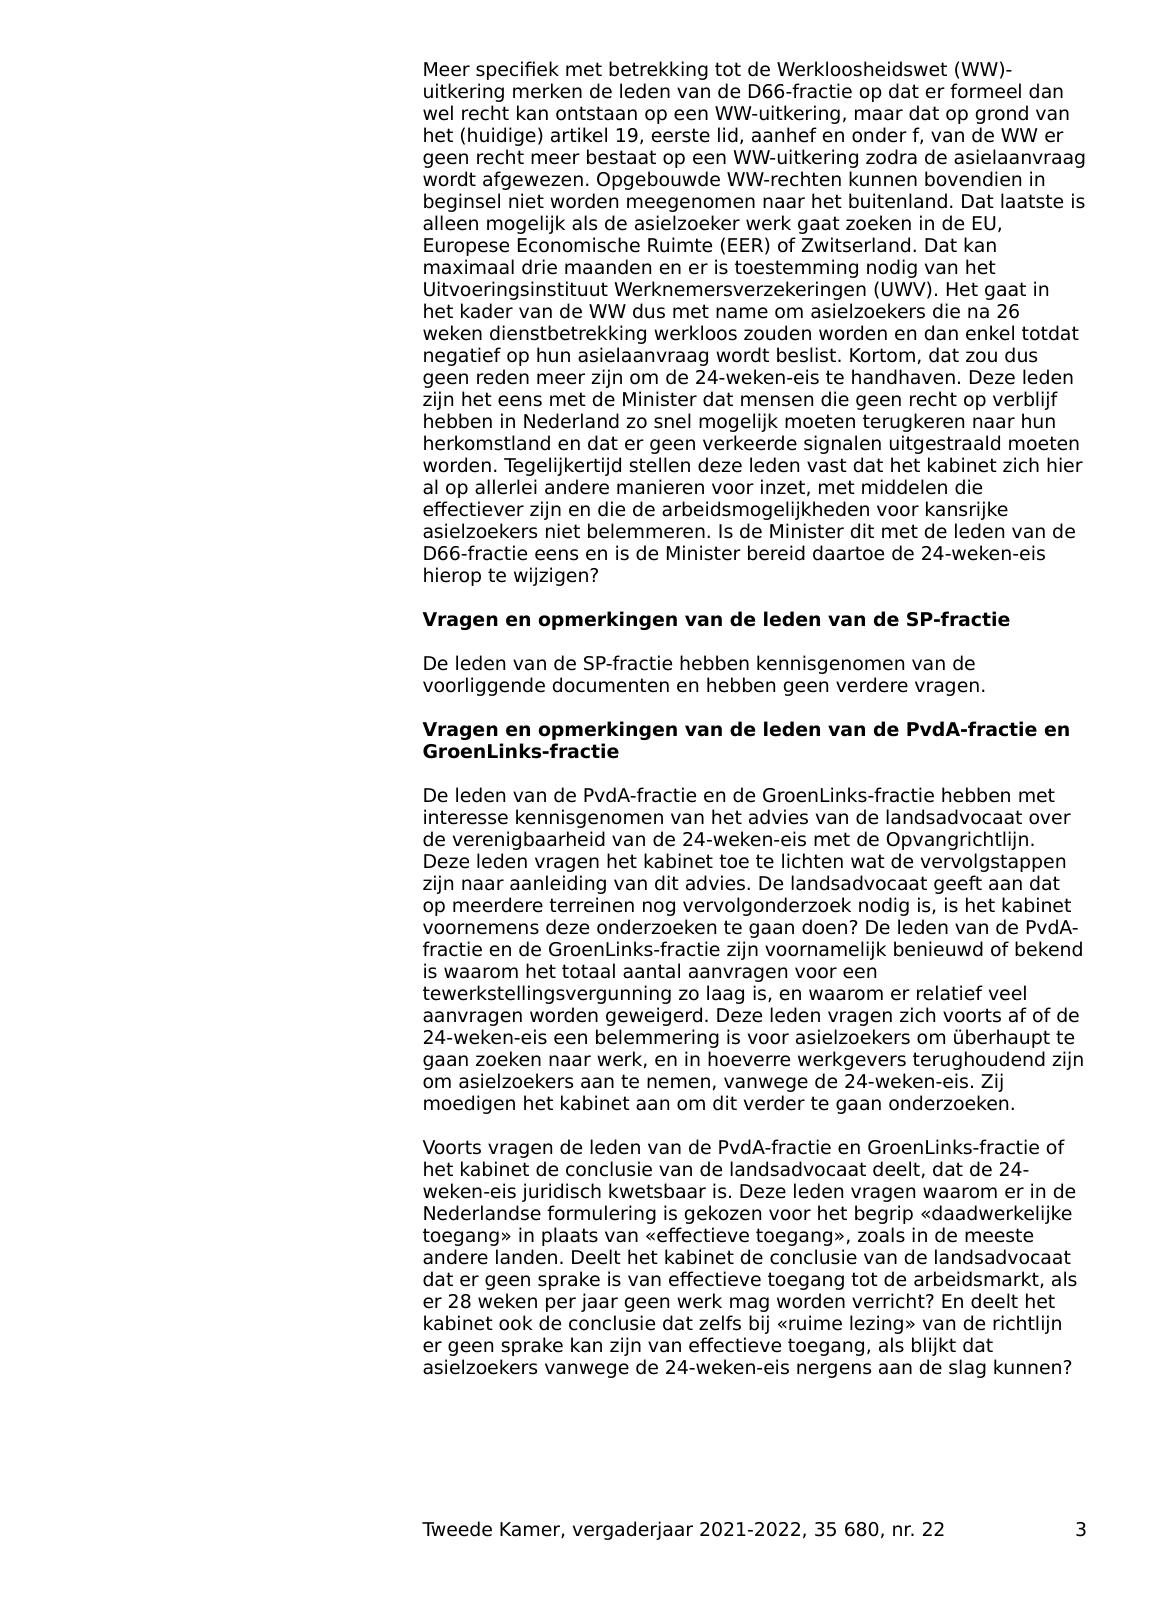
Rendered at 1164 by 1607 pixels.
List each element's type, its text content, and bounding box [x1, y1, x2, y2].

subtitle Vragen en opmerkingen van de leden van de SP-fractie [422, 609, 1087, 631]
text De leden van de SP-fractie hebben kennisgenomen van de voorliggende documenten en hebben geen verdere vragen. [422, 653, 1087, 697]
text Meer specifiek met betrekking tot de Werkloosheidswet (WW)-uitkering merken de leden van de D66-fractie op dat er formeel dan wel recht kan ontstaan op een WW-uitkering, maar dat op grond van het (huidige) artikel 19, eerste lid, aanhef en onder f, van de WW er geen recht meer bestaat op een WW-uitkering zodra de asielaanvraag wordt afgewezen. Opgebouwde WW-rechten kunnen bovendien in beginsel niet worden meegenomen naar het buitenland. Dat laatste is alleen mogelijk als de asielzoeker werk gaat zoeken in de EU, Europese Economische Ruimte (EER) of Zwitserland. Dat kan maximaal drie maanden en er is toestemming nodig van het Uitvoeringsinstituut Werknemersverzekeringen (UWV). Het gaat in het kader van de WW dus met name om asielzoekers die na 26 weken dienstbetrekking werkloos zouden worden en dan enkel totdat negatief op hun asielaanvraag wordt beslist. Kortom, dat zou dus geen reden meer zijn om de 24-weken-eis te handhaven. Deze leden zijn het eens met de Minister dat mensen die geen recht op verblijf hebben in Nederland zo snel mogelijk moeten terugkeren naar hun herkomstland en dat er geen verkeerde signalen uitgestraald moeten worden. Tegelijkertijd stellen deze leden vast dat het kabinet zich hier al op allerlei andere manieren voor inzet, met middelen die effectiever zijn en die de arbeidsmogelijkheden voor kansrijke asielzoekers niet belemmeren. Is de Minister dit met de leden van de D66-fractie eens en is de Minister bereid daartoe de 24-weken-eis hierop te wijzigen? [422, 59, 1087, 587]
text Voorts vragen de leden van de PvdA-fractie en GroenLinks-fractie of het kabinet de conclusie van de landsadvocaat deelt, dat de 24-weken-eis juridisch kwetsbaar is. Deze leden vragen waarom er in de Nederlandse formulering is gekozen voor het begrip «daadwerkelijke toegang» in plaats van «effectieve toegang», zoals in de meeste andere landen. Deelt het kabinet de conclusie van de landsadvocaat dat er geen sprake is van effectieve toegang tot de arbeidsmarkt, als er 28 weken per jaar geen werk mag worden verricht? En deelt het kabinet ook de conclusie dat zelfs bij «ruime lezing» van de richtlijn er geen sprake kan zijn van effectieve toegang, als blijkt dat asielzoekers vanwege de 24-weken-eis nergens aan de slag kunnen? [422, 1137, 1087, 1379]
text De leden van de PvdA-fractie en de GroenLinks-fractie hebben met interesse kennisgenomen van het advies van de landsadvocaat over de verenigbaarheid van de 24-weken-eis met de Opvangrichtlijn. Deze leden vragen het kabinet toe te lichten wat de vervolgstappen zijn naar aanleiding van dit advies. De landsadvocaat geeft aan dat op meerdere terreinen nog vervolgonderzoek nodig is, is het kabinet voornemens deze onderzoeken te gaan doen? De leden van de PvdA-fractie en de GroenLinks-fractie zijn voornamelijk benieuwd of bekend is waarom het totaal aantal aanvragen voor een tewerkstellingsvergunning zo laag is, en waarom er relatief veel aanvragen worden geweigerd. Deze leden vragen zich voorts af of de 24-weken-eis een belemmering is voor asielzoekers om überhaupt te gaan zoeken naar werk, en in hoeverre werkgevers terughoudend zijn om asielzoekers aan te nemen, vanwege de 24-weken-eis. Zij moedigen het kabinet aan om dit verder te gaan onderzoeken. [422, 785, 1087, 1115]
subtitle Vragen en opmerkingen van de leden van de PvdA-fractie en GroenLinks-fractie [422, 719, 1087, 763]
